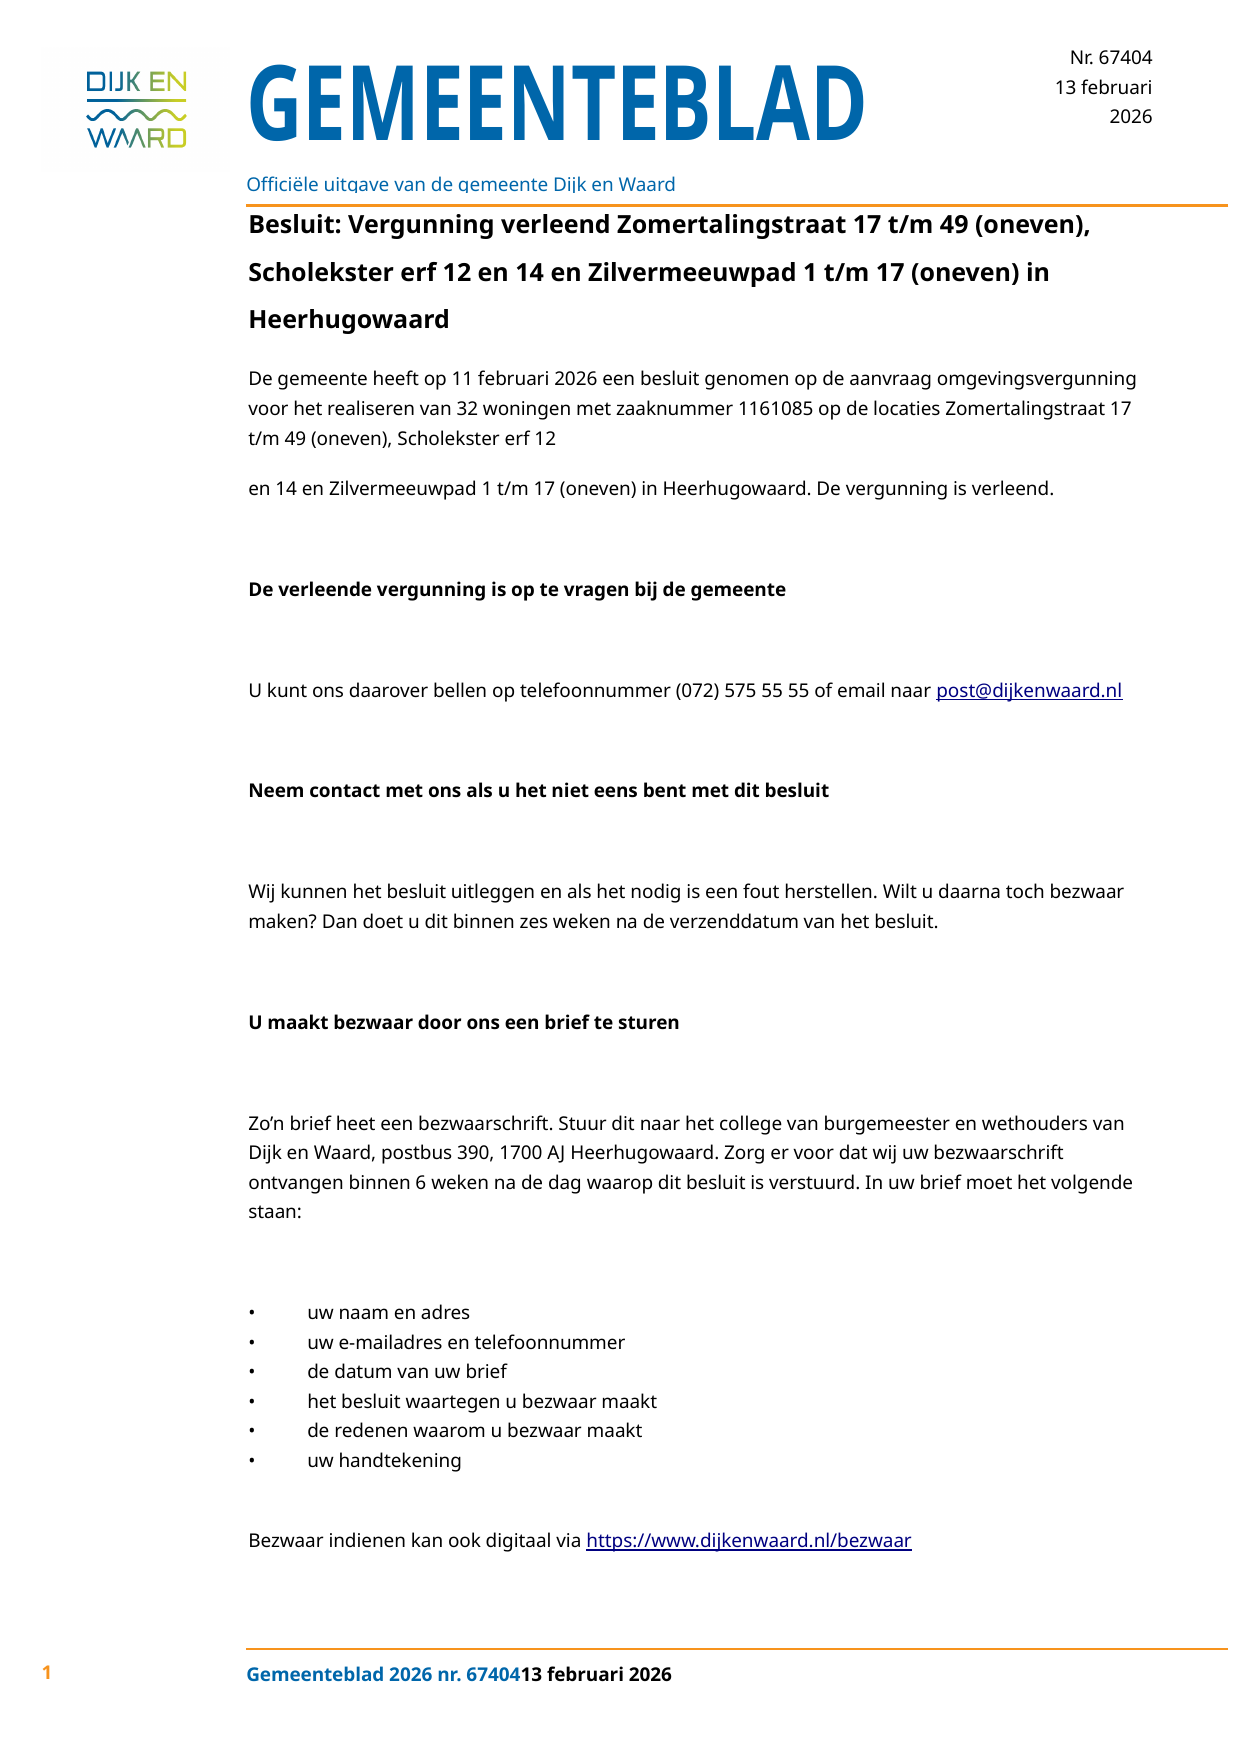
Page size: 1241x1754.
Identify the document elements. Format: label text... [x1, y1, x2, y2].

text U maakt bezwaar door ons een brief te sturen [248, 1009, 1152, 1034]
text Wij kunnen het besluit uitleggen en als het nodig is een fout herstellen. Wilt u daarna toch bezwaar maken? Dan doet u dit binnen zes weken na de verzenddatum van het besluit. [248, 878, 1152, 934]
list de redenen waarom u bezwaar maakt [248, 1418, 1152, 1443]
list uw e-mailadres en telefoonnummer [248, 1329, 1152, 1354]
list het besluit waartegen u bezwaar maakt [248, 1388, 1152, 1414]
list uw handtekening [248, 1447, 1152, 1473]
text Zo’n brief heet een bezwaarschrift. Stuur dit naar het college van burgemeester en wethouders van Dijk en Waard, postbus 390, 1700 AJ Heerhugowaard. Zorg er voor dat wij uw bezwaarschrift ontvangen binnen 6 weken na de dag waarop dit besluit is verstuurd. In uw brief moet het volgende staan: [248, 1110, 1152, 1224]
list uw naam en adres [248, 1299, 1152, 1325]
text De verleende vergunning is op te vragen bij de gemeente [248, 576, 1152, 602]
list de datum van uw brief [248, 1358, 1152, 1384]
text Besluit: Vergunning verleend Zomertalingstraat 17 t/m 49 (oneven), Scholekster erf 12 en 14 en Zilvermeeuwpad 1 t/m 17 (oneven) in Heerhugowaard [248, 207, 1152, 336]
text De gemeente heeft op 11 februari 2026 een besluit genomen op de aanvraag omgevingsvergunning voor het realiseren van 32 woningen met zaaknummer 1161085 op de locaties Zomertalingstraat 17 t/m 49 (oneven), Scholekster erf 12 [248, 366, 1152, 450]
text Neem contact met ons als u het niet eens bent met dit besluit [248, 778, 1152, 803]
text en 14 en Zilvermeeuwpad 1 t/m 17 (oneven) in Heerhugowaard. De vergunning is verleend. [248, 475, 1152, 501]
text Bezwaar indienen kan ook digitaal via https://www.dijkenwaard.nl/bezwaar [248, 1527, 1152, 1553]
text U kunt ons daarover bellen op telefoonnummer (072) 575 55 55 of email naar post@dijkenwaard.nl [248, 677, 1152, 702]
picture [41, 47, 231, 172]
